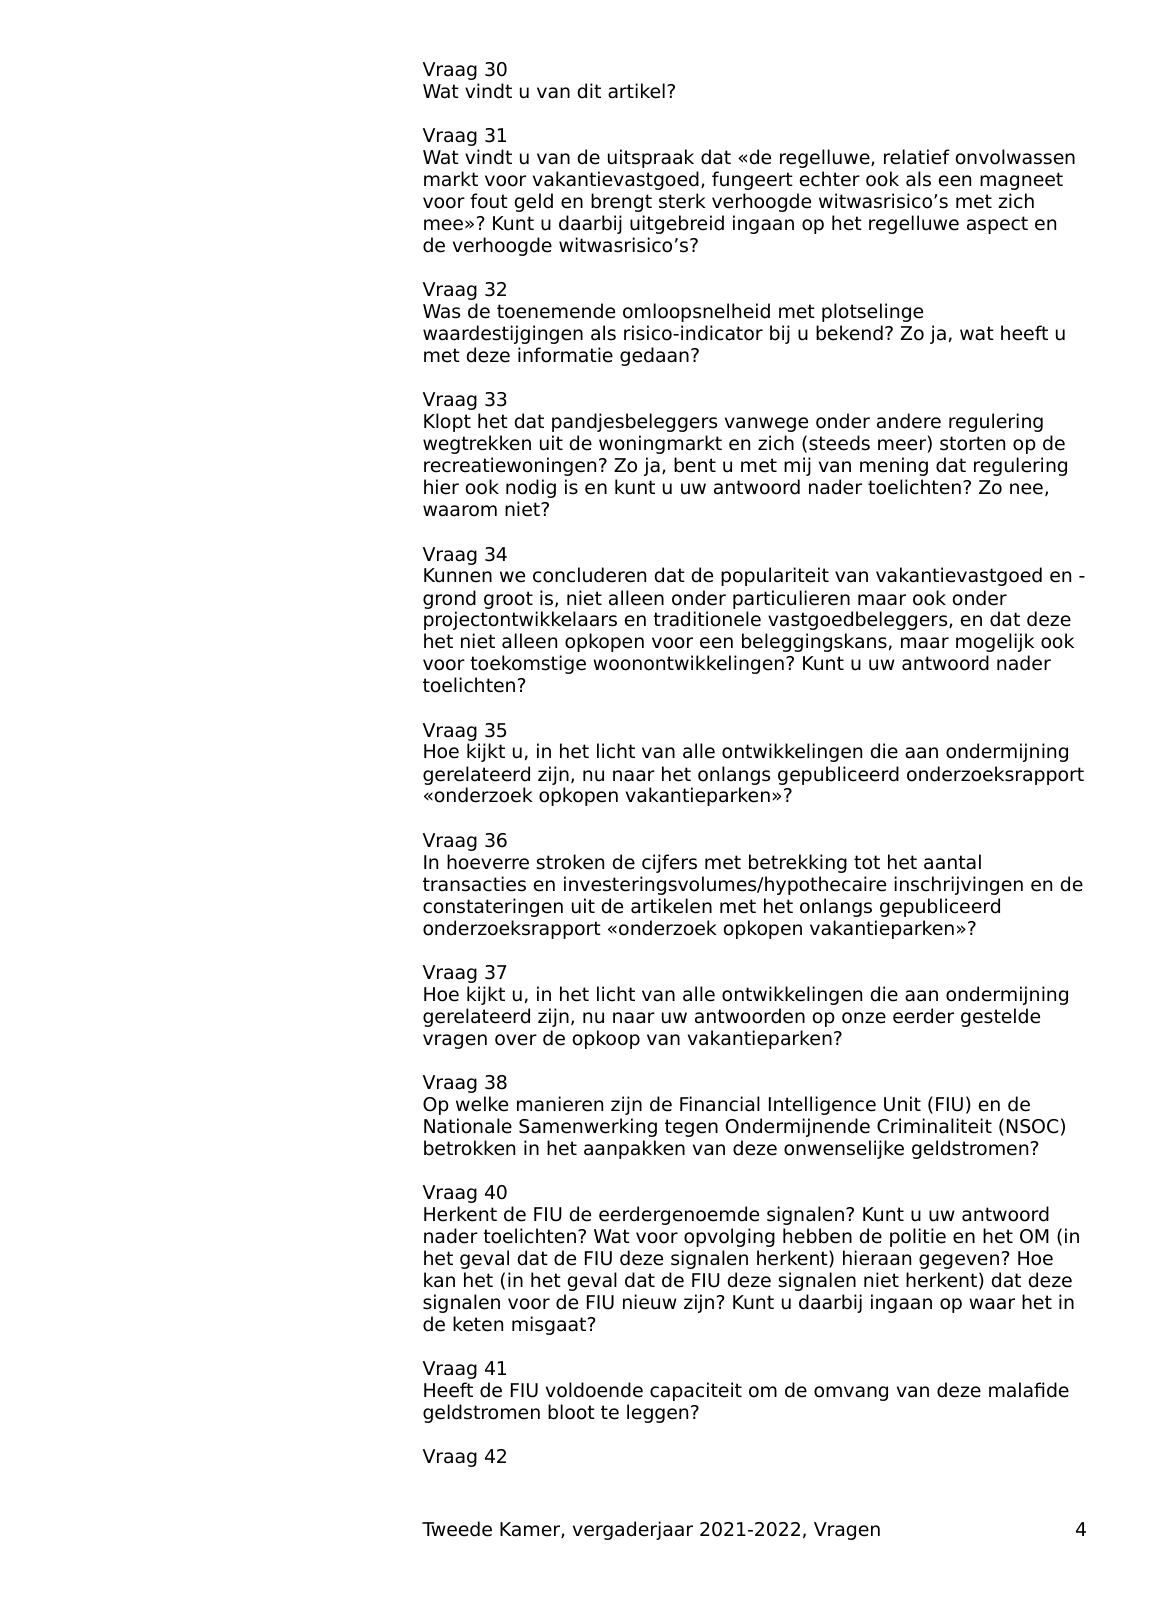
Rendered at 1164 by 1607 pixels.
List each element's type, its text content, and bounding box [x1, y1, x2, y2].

text Vraag 42 [422, 1446, 1087, 1468]
text Vraag 40 [422, 1182, 1087, 1204]
text Vraag 36 [422, 829, 1087, 852]
text Kunnen we concluderen dat de populariteit van vakantievastgoed en -grond groot is, niet alleen onder particulieren maar ook onder projectontwikkelaars en traditionele vastgoedbeleggers, en dat deze het niet alleen opkopen voor een beleggingskans, maar mogelijk ook voor toekomstige woonontwikkelingen? Kunt u uw antwoord nader toelichten? [422, 565, 1087, 697]
text Vraag 32 [422, 279, 1087, 301]
text Vraag 30 [422, 59, 1087, 81]
text Vraag 33 [422, 389, 1087, 411]
text Hoe kijkt u, in het licht van alle ontwikkelingen die aan ondermijning gerelateerd zijn, nu naar uw antwoorden op onze eerder gestelde vragen over de opkoop van vakantieparken? [422, 984, 1087, 1049]
text In hoeverre stroken de cijfers met betrekking tot het aantal transacties en investeringsvolumes/hypothecaire inschrijvingen en de constateringen uit de artikelen met het onlangs gepubliceerd onderzoeksrapport «onderzoek opkopen vakantieparken»? [422, 852, 1087, 939]
text Hoe kijkt u, in het licht van alle ontwikkelingen die aan ondermijning gerelateerd zijn, nu naar het onlangs gepubliceerd onderzoeksrapport «onderzoek opkopen vakantieparken»? [422, 741, 1087, 807]
text Vraag 35 [422, 719, 1087, 741]
text Was de toenemende omloopsnelheid met plotselinge waardestijgingen als risico-indicator bij u bekend? Zo ja, wat heeft u met deze informatie gedaan? [422, 301, 1087, 367]
text Klopt het dat pandjesbeleggers vanwege onder andere regulering wegtrekken uit de woningmarkt en zich (steeds meer) storten op de recreatiewoningen? Zo ja, bent u met mij van mening dat regulering hier ook nodig is en kunt u uw antwoord nader toelichten? Zo nee, waarom niet? [422, 411, 1087, 521]
text Vraag 37 [422, 962, 1087, 984]
text Vraag 34 [422, 543, 1087, 565]
text Op welke manieren zijn de Financial Intelligence Unit (FIU) en de Nationale Samenwerking tegen Ondermijnende Criminaliteit (NSOC) betrokken in het aanpakken van deze onwenselijke geldstromen? [422, 1094, 1087, 1160]
text Heeft de FIU voldoende capaciteit om de omvang van deze malafide geldstromen bloot te leggen? [422, 1380, 1087, 1424]
text Vraag 41 [422, 1358, 1087, 1380]
text Vraag 31 [422, 125, 1087, 147]
text Wat vindt u van dit artikel? [422, 81, 1087, 103]
text Wat vindt u van de uitspraak dat «de regelluwe, relatief onvolwassen markt voor vakantievastgoed, fungeert echter ook als een magneet voor fout geld en brengt sterk verhoogde witwasrisico’s met zich mee»? Kunt u daarbij uitgebreid ingaan op het regelluwe aspect en de verhoogde witwasrisico’s? [422, 147, 1087, 257]
text Herkent de FIU de eerdergenoemde signalen? Kunt u uw antwoord nader toelichten? Wat voor opvolging hebben de politie en het OM (in het geval dat de FIU deze signalen herkent) hieraan gegeven? Hoe kan het (in het geval dat de FIU deze signalen niet herkent) dat deze signalen voor de FIU nieuw zijn? Kunt u daarbij ingaan op waar het in de keten misgaat? [422, 1204, 1087, 1336]
text Vraag 38 [422, 1072, 1087, 1094]
